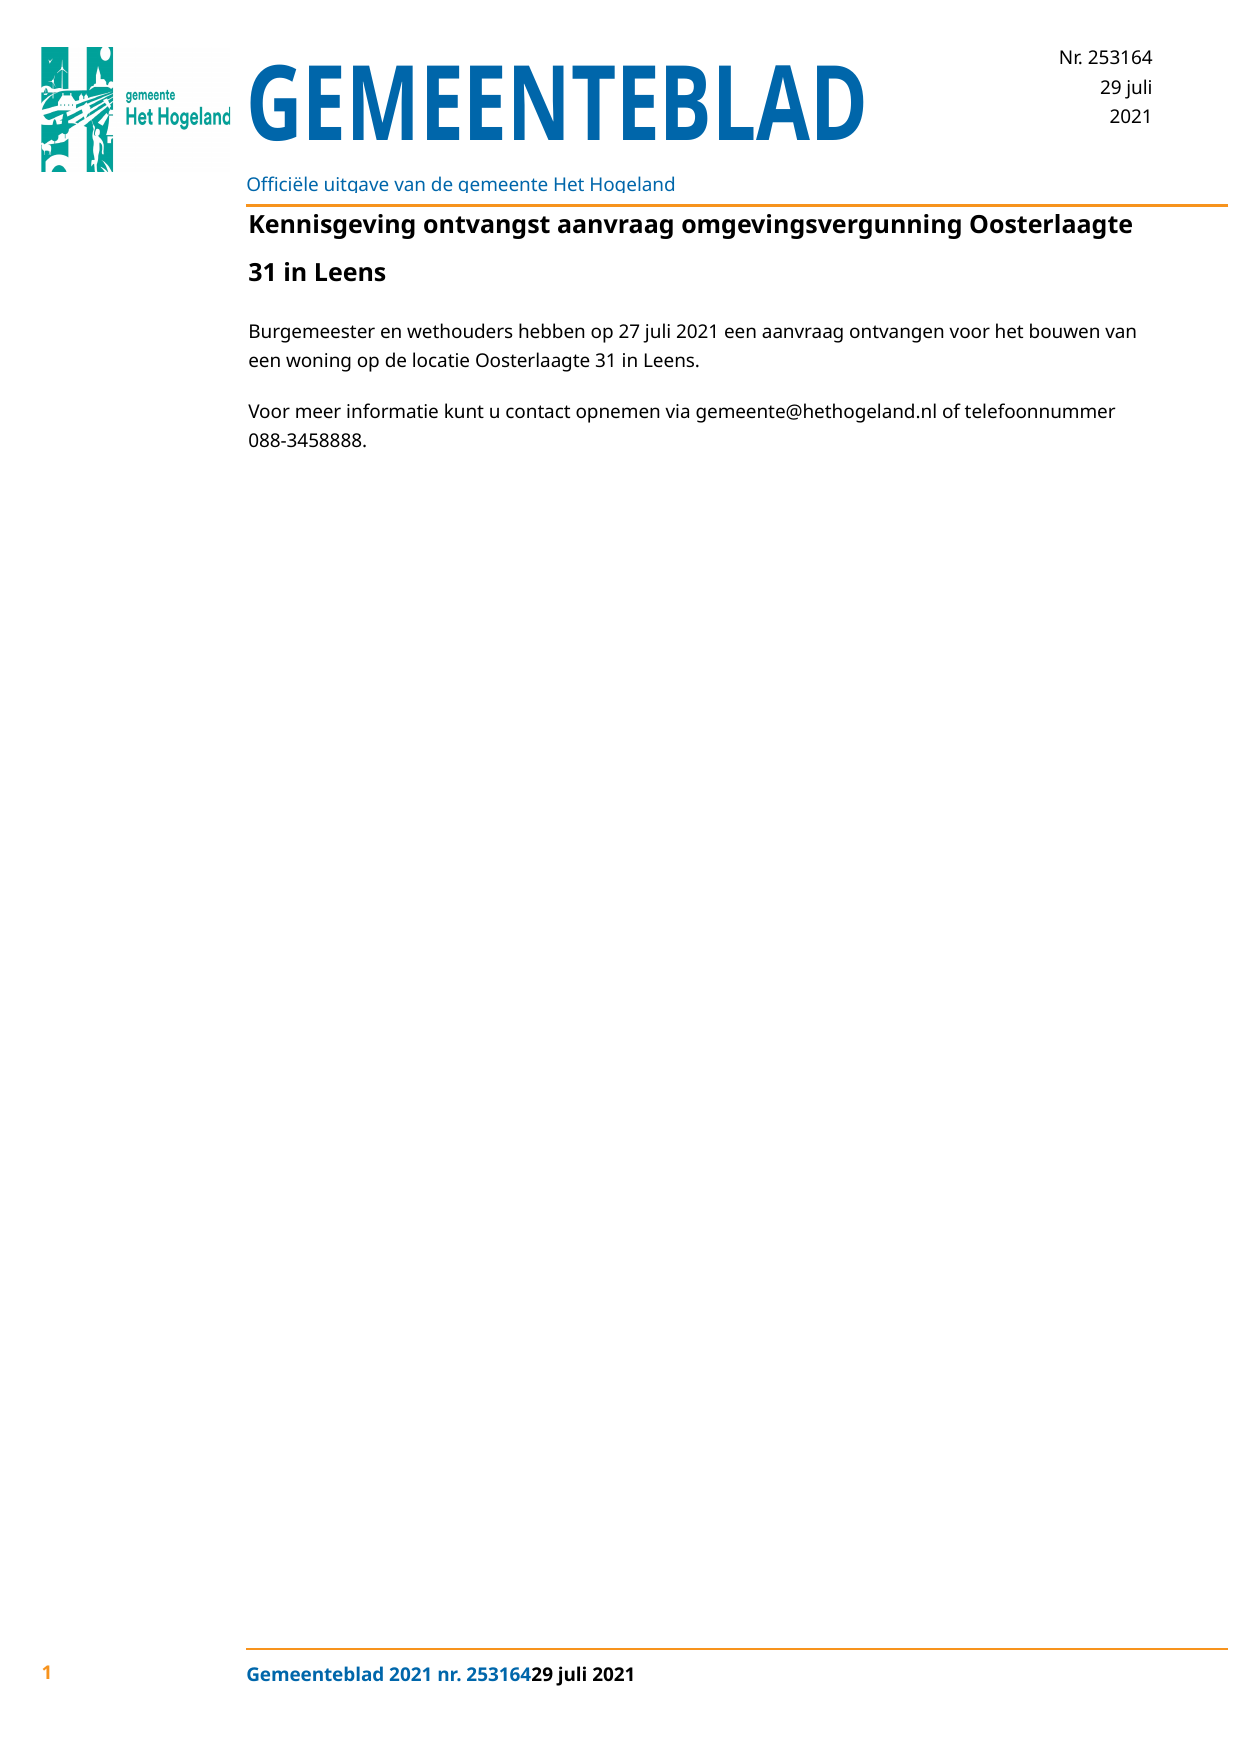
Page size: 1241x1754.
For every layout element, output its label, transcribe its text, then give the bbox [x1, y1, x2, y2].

text Kennisgeving ontvangst aanvraag omgevingsvergunning Oosterlaagte 31 in Leens [248, 207, 1152, 288]
picture [41, 47, 231, 172]
text Burgemeester en wethouders hebben op 27 juli 2021 een aanvraag ontvangen voor het bouwen van een woning op de locatie Oosterlaagte 31 in Leens. [248, 318, 1152, 373]
text Voor meer informatie kunt u contact opnemen via gemeente@hethogeland.nl of telefoonnummer 088-3458888. [248, 398, 1152, 453]
